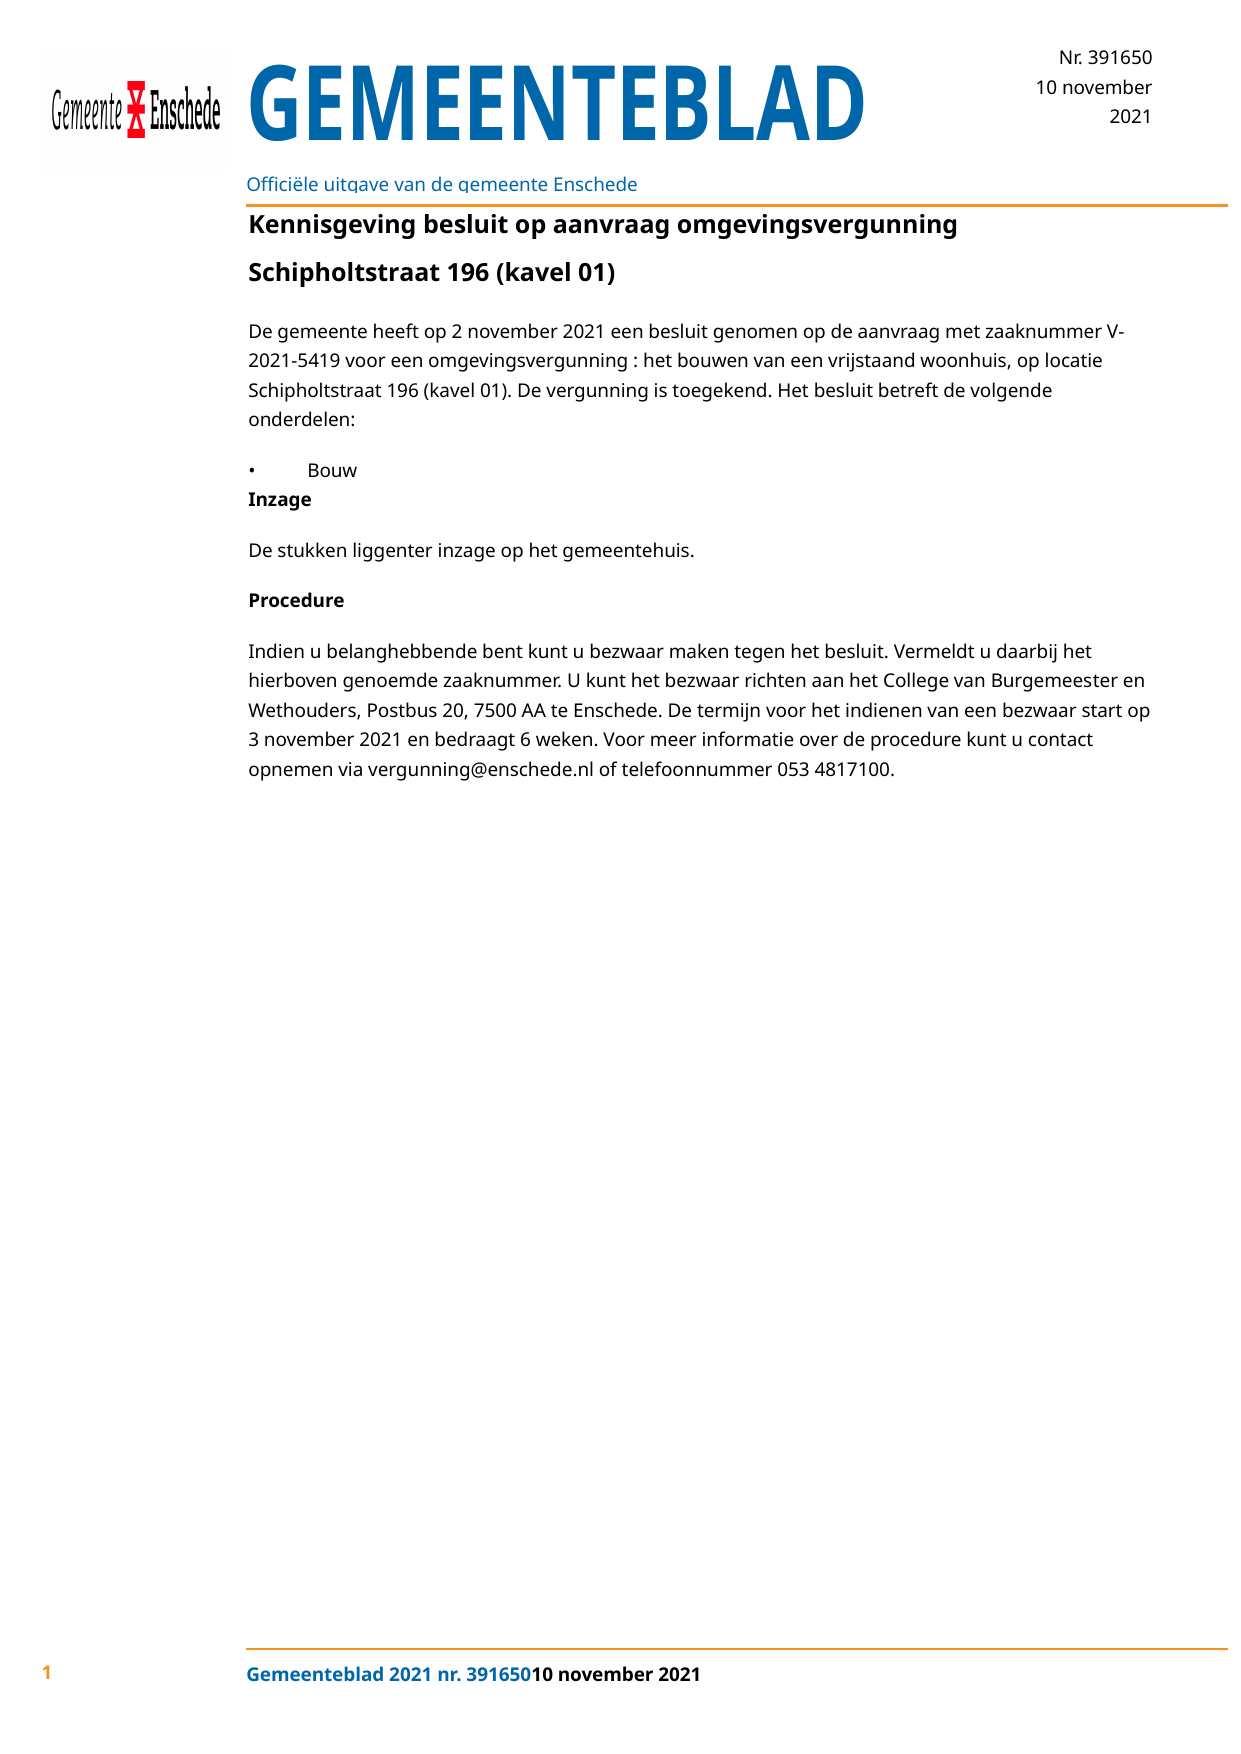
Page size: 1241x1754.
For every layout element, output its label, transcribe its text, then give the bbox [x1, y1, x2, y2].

text Indien u belanghebbende bent kunt u bezwaar maken tegen het besluit. Vermeldt u daarbij het hierboven genoemde zaaknummer. U kunt het bezwaar richten aan het College van Burgemees­ter en Wethouders, Postbus 20, 7500 AA te Enschede. De termijn voor het indienen van een bezwaar start op 3 november 2021 en bedraagt 6 weken. Voor meer informatie over de procedure kunt u contact opnemen via vergunning@enschede.nl of telefoonnummer 053 4817100. [248, 638, 1152, 782]
text Procedure [248, 587, 1152, 613]
text Inzage [248, 487, 1152, 512]
text De gemeente heeft op 2 november 2021 een besluit genomen op de aanvraag met zaaknummer V-2021-5419 voor een omgevingsvergunning : het bouwen van een vrijstaand woonhuis, op locatie Schipholtstraat 196 (kavel 01). De vergunning is toegekend. Het besluit betreft de volgende onderdelen: [248, 318, 1152, 432]
list Bouw [248, 457, 1152, 483]
picture [41, 47, 231, 172]
text De stukken liggenter inzage op het gemeentehuis. [248, 537, 1152, 563]
text Kennisgeving besluit op aanvraag omgevingsvergunning Schipholtstraat 196 (kavel 01) [248, 207, 1152, 288]
